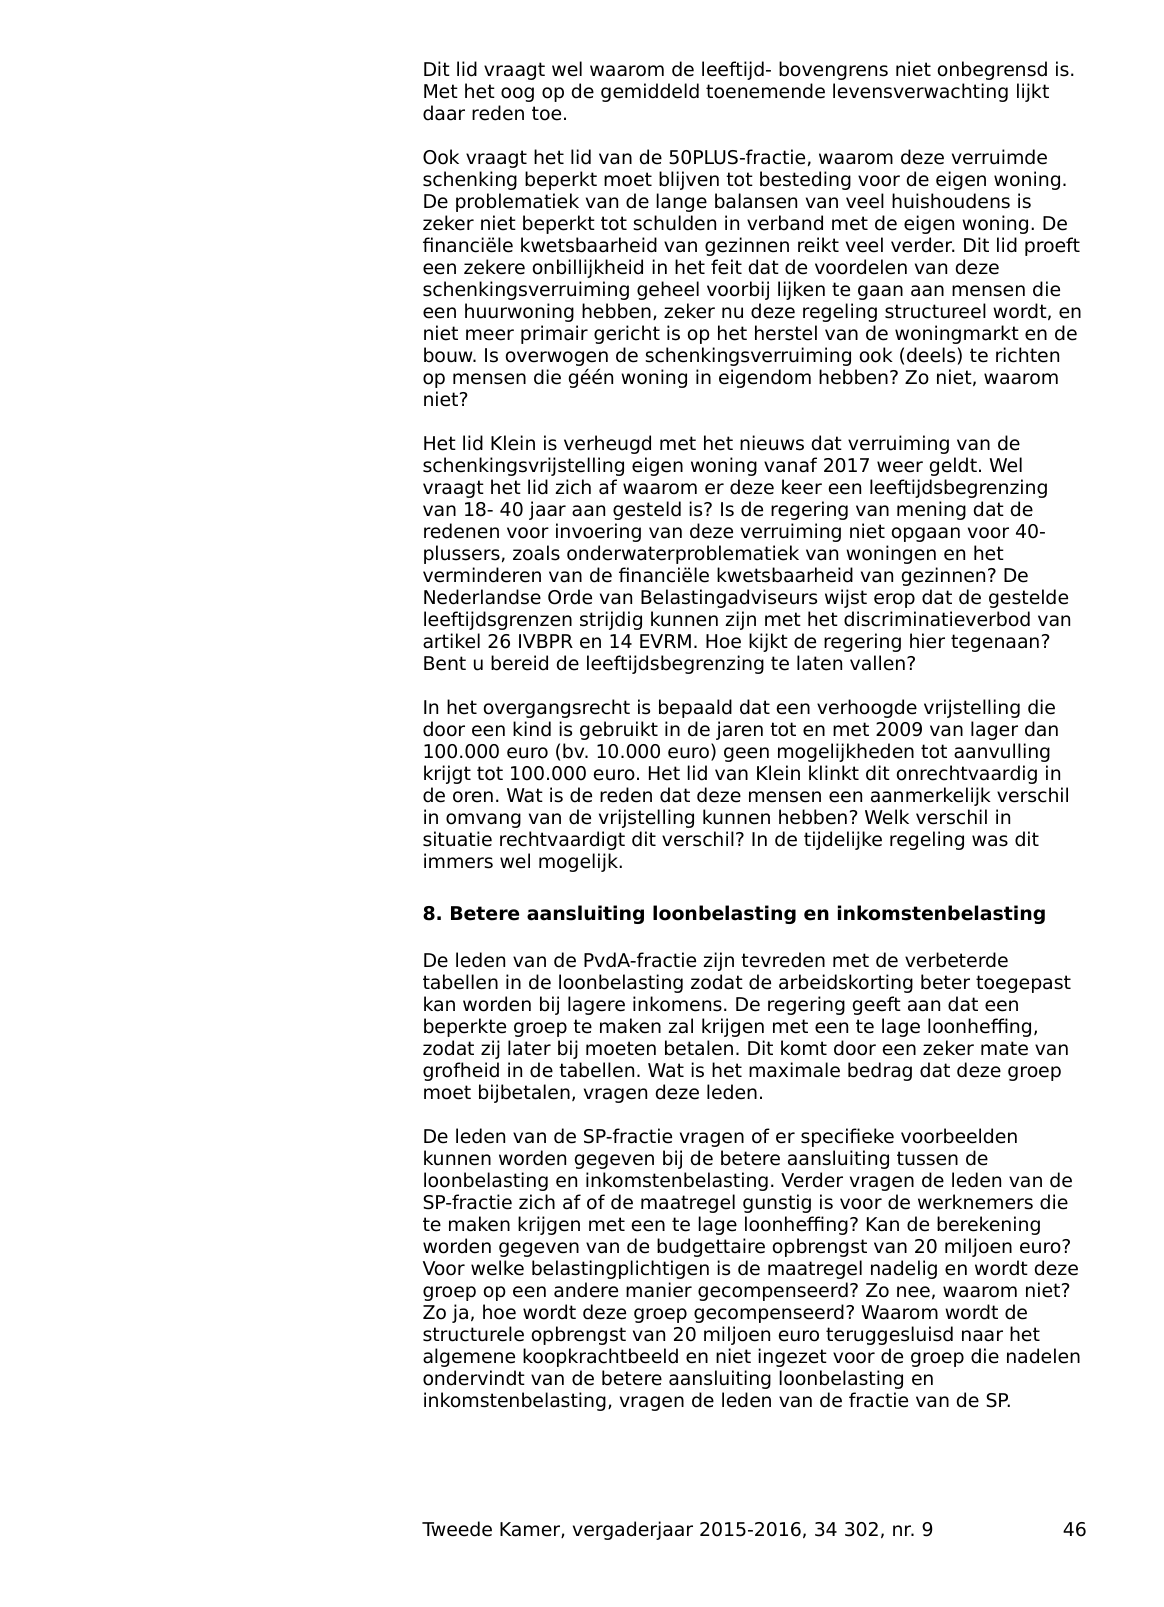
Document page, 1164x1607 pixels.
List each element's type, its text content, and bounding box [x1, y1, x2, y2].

text In het overgangsrecht is bepaald dat een verhoogde vrijstelling die door een kind is gebruikt in de jaren tot en met 2009 van lager dan 100.000 euro (bv. 10.000 euro) geen mogelijkheden tot aanvulling krijgt tot 100.000 euro. Het lid van Klein klinkt dit onrechtvaardig in de oren. Wat is de reden dat deze mensen een aanmerkelijk verschil in omvang van de vrijstelling kunnen hebben? Welk verschil in situatie rechtvaardigt dit verschil? In de tijdelijke regeling was dit immers wel mogelijk. [422, 697, 1087, 873]
text De leden van de SP-fractie vragen of er specifieke voorbeelden kunnen worden gegeven bij de betere aansluiting tussen de loonbelasting en inkomstenbelasting. Verder vragen de leden van de SP-fractie zich af of de maatregel gunstig is voor de werknemers die te maken krijgen met een te lage loonheffing? Kan de berekening worden gegeven van de budgettaire opbrengst van 20 miljoen euro? Voor welke belastingplichtigen is de maatregel nadelig en wordt deze groep op een andere manier gecompenseerd? Zo nee, waarom niet? Zo ja, hoe wordt deze groep gecompenseerd? Waarom wordt de structurele opbrengst van 20 miljoen euro teruggesluisd naar het algemene koopkrachtbeeld en niet ingezet voor de groep die nadelen ondervindt van de betere aansluiting loonbelasting en inkomstenbelasting, vragen de leden van de fractie van de SP. [422, 1126, 1087, 1412]
text De leden van de PvdA-fractie zijn tevreden met de verbeterde tabellen in de loonbelasting zodat de arbeidskorting beter toegepast kan worden bij lagere inkomens. De regering geeft aan dat een beperkte groep te maken zal krijgen met een te lage loonheffing, zodat zij later bij moeten betalen. Dit komt door een zeker mate van grofheid in de tabellen. Wat is het maximale bedrag dat deze groep moet bijbetalen, vragen deze leden. [422, 950, 1087, 1104]
text Dit lid vraagt wel waarom de leeftijd- bovengrens niet onbegrensd is. Met het oog op de gemiddeld toenemende levensverwachting lijkt daar reden toe. [422, 59, 1087, 125]
text Ook vraagt het lid van de 50PLUS-fractie, waarom deze verruimde schenking beperkt moet blijven tot besteding voor de eigen woning. De problematiek van de lange balansen van veel huishoudens is zeker niet beperkt tot schulden in verband met de eigen woning. De financiële kwetsbaarheid van gezinnen reikt veel verder. Dit lid proeft een zekere onbillijkheid in het feit dat de voordelen van deze schenkingsverruiming geheel voorbij lijken te gaan aan mensen die een huurwoning hebben, zeker nu deze regeling structureel wordt, en niet meer primair gericht is op het herstel van de woningmarkt en de bouw. Is overwogen de schenkingsverruiming ook (deels) te richten op mensen die géén woning in eigendom hebben? Zo niet, waarom niet? [422, 147, 1087, 411]
subtitle 8. Betere aansluiting loonbelasting en inkomstenbelasting [422, 903, 1087, 925]
text Het lid Klein is verheugd met het nieuws dat verruiming van de schenkingsvrijstelling eigen woning vanaf 2017 weer geldt. Wel vraagt het lid zich af waarom er deze keer een leeftijdsbegrenzing van 18- 40 jaar aan gesteld is? Is de regering van mening dat de redenen voor invoering van deze verruiming niet opgaan voor 40- plussers, zoals onderwaterproblematiek van woningen en het verminderen van de financiële kwetsbaarheid van gezinnen? De Nederlandse Orde van Belastingadviseurs wijst erop dat de gestelde leeftijdsgrenzen strijdig kunnen zijn met het discriminatieverbod van artikel 26 IVBPR en 14 EVRM. Hoe kijkt de regering hier tegenaan? Bent u bereid de leeftijdsbegrenzing te laten vallen? [422, 433, 1087, 675]
